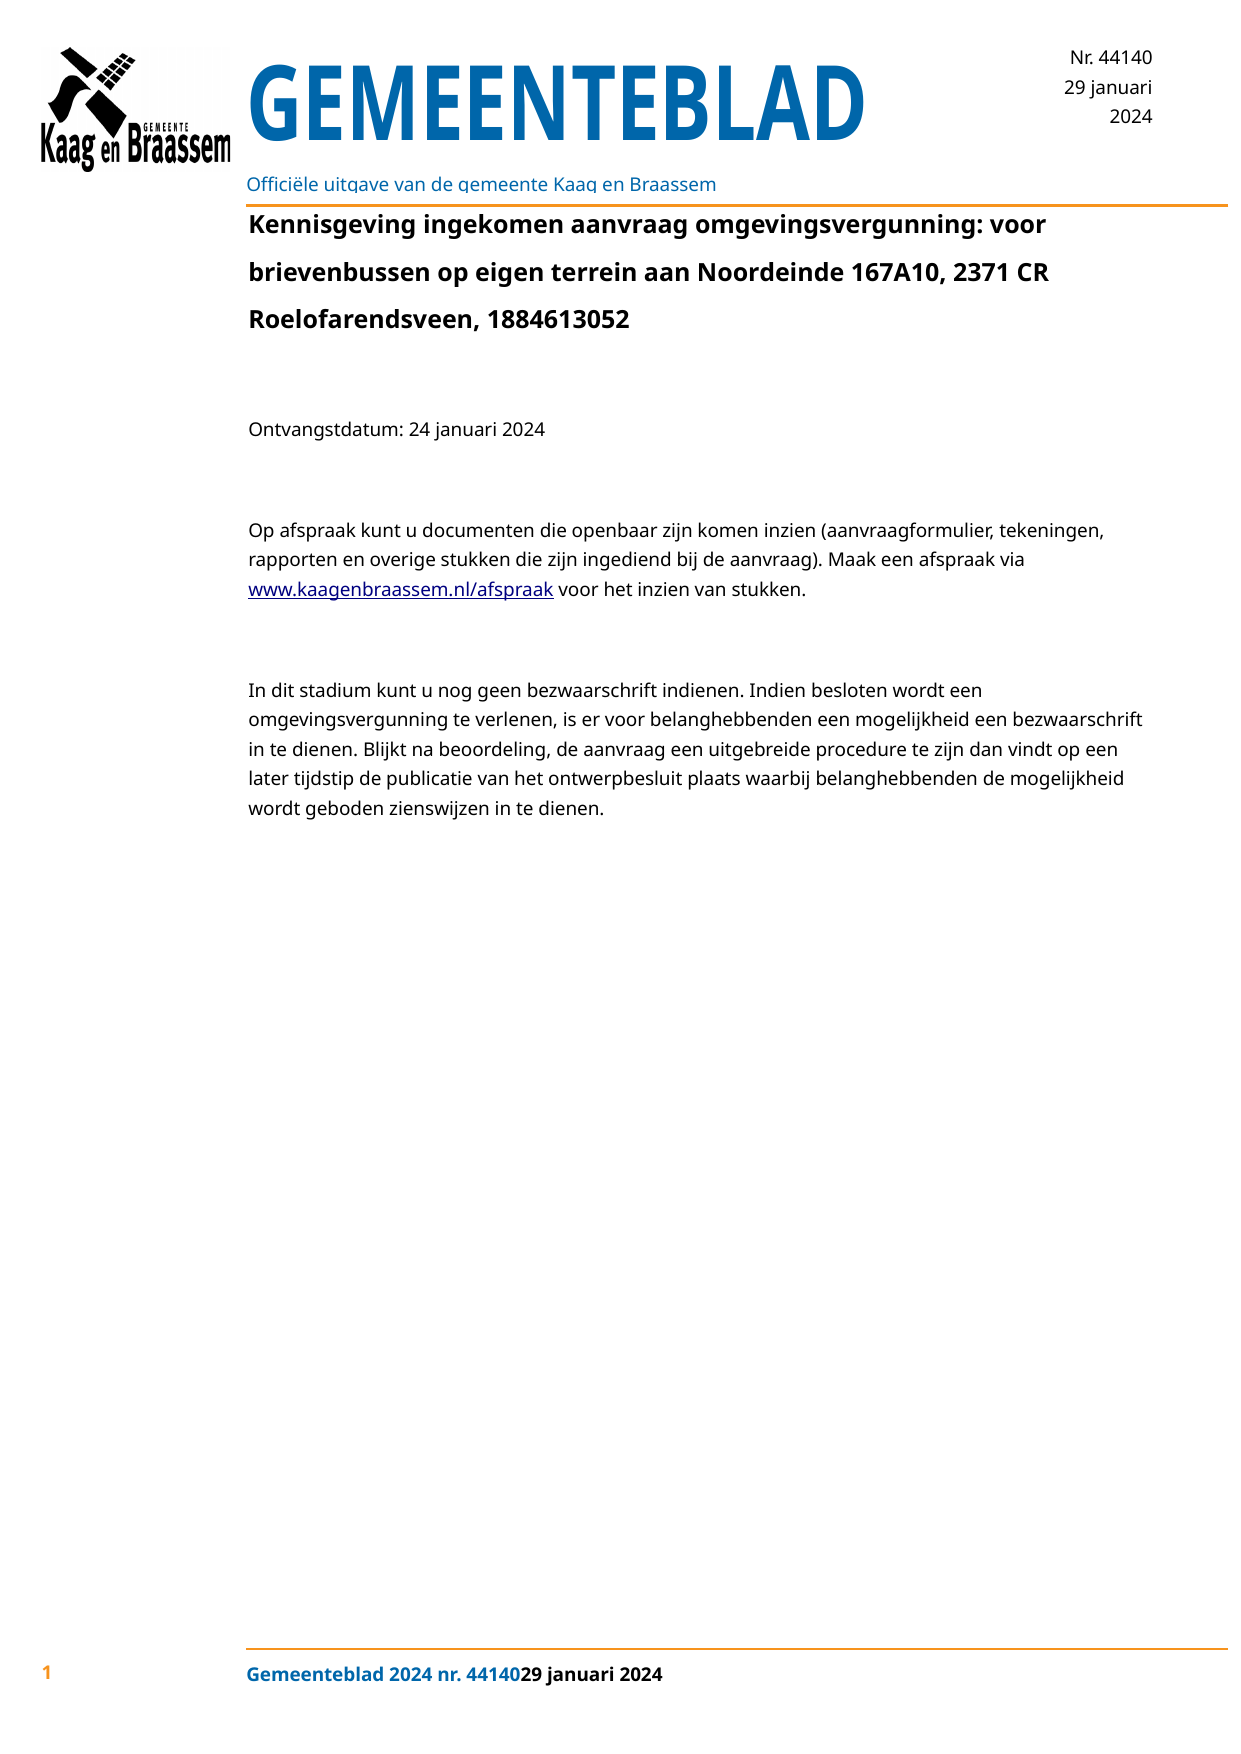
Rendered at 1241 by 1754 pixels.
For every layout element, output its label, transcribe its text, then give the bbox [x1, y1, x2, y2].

text Op afspraak kunt u documenten die openbaar zijn komen inzien (aanvraagformulier, tekeningen, rapporten en overige stukken die zijn ingediend bij de aanvraag). Maak een afspraak via www.kaagenbraassem.nl/afspraak voor het inzien van stukken. [248, 517, 1152, 602]
text Kennisgeving ingekomen aanvraag omgevingsvergunning: voor brievenbussen op eigen terrein aan Noordeinde 167A10, 2371 CR Roelofarendsveen, 1884613052 [248, 207, 1152, 336]
text Ontvangstdatum: 24 januari 2024 [248, 416, 1152, 442]
text In dit stadium kunt u nog geen bezwaarschrift indienen. Indien besloten wordt een omgevingsvergunning te verlenen, is er voor belanghebbenden een mogelijkheid een bezwaarschrift in te dienen. Blijkt na beoordeling, de aanvraag een uitgebreide procedure te zijn dan vindt op een later tijdstip de publicatie van het ontwerpbesluit plaats waarbij belanghebbenden de mogelijkheid wordt geboden zienswijzen in te dienen. [248, 677, 1152, 821]
picture [41, 47, 231, 172]
